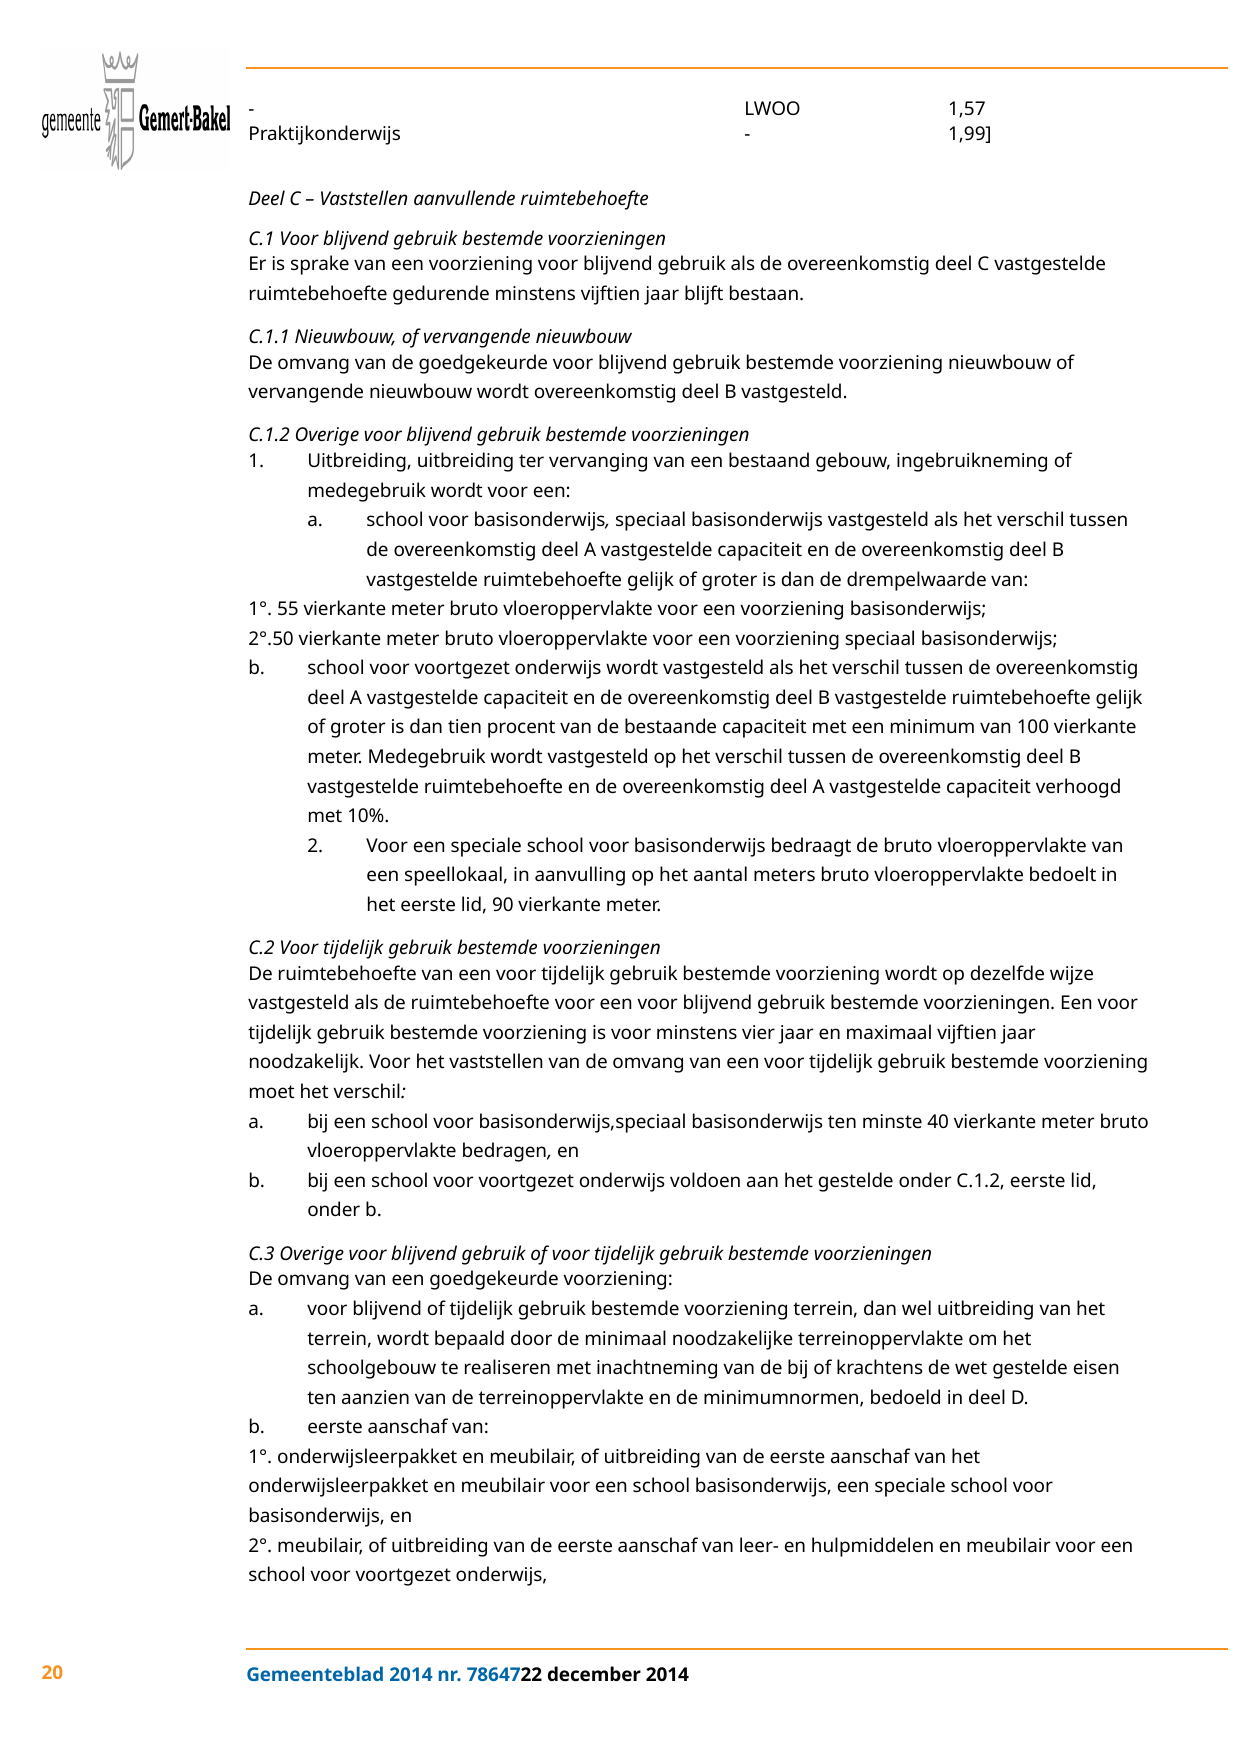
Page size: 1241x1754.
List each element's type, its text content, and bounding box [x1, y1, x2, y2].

table_cell Praktijkonderwijs [248, 121, 744, 146]
text Er is sprake van een voorziening voor blijvend gebruik als de overeenkomstig deel C vastgestelde ruimtebehoefte gedurende minstens vijftien jaar blijft bestaan. [248, 251, 1152, 306]
text De omvang van de goedgekeurde voor blijvend gebruik bestemde voorziening nieuwbouw of vervangende nieuwbouw wordt overeenkomstig deel B vastgesteld. [248, 349, 1152, 404]
text C.3 Overige voor blijvend gebruik of voor tijdelijk gebruik bestemde voorzieningen [248, 1240, 1152, 1266]
list voor blijvend of tijdelijk gebruik bestemde voorziening terrein, dan wel uitbreiding van het terrein, wordt bepaald door de minimaal noodzakelijke terreinoppervlakte om het schoolgebouw te realiseren met inachtneming van de bij of krachtens de wet gestelde eisen ten aanzien van de terreinoppervlakte en de minimumnormen, bedoeld in deel D. [248, 1295, 1152, 1409]
text De ruimtebehoefte van een voor tijdelijk gebruik bestemde voorziening wordt op dezelfde wijze vastgesteld als de ruimtebehoefte voor een voor blijvend gebruik bestemde voorzieningen. Een voor tijdelijk gebruik bestemde voorziening is voor minstens vier jaar en maximaal vijftien jaar noodzakelijk. Voor het vaststellen van de omvang van een voor tijdelijk gebruik bestemde voorziening moet het verschil: [248, 960, 1152, 1104]
text Deel C – Vaststellen aanvullende ruimtebehoefte [248, 186, 1152, 211]
list school voor voortgezet onderwijs wordt vastgesteld als het verschil tussen de overeenkomstig deel A vastgestelde capaciteit en de overeenkomstig deel B vastgestelde ruimtebehoefte gelijk of groter is dan tien procent van de bestaande capaciteit met een minimum van 100 vierkante meter. Medegebruik wordt vastgesteld op het verschil tussen de overeenkomstig deel B vastgestelde ruimtebehoefte en de overeenkomstig deel A vastgestelde capaciteit verhoogd met 10%. [248, 654, 1152, 828]
text C.2 Voor tijdelijk gebruik bestemde voorzieningen [248, 934, 1152, 960]
picture [41, 47, 231, 172]
table_cell - [744, 121, 948, 146]
list bij een school voor basisonderwijs,speciaal basisonderwijs ten minste 40 vierkante meter bruto vloeroppervlakte bedragen, en [248, 1108, 1152, 1163]
table_cell LWOO [744, 95, 948, 121]
text 2°. meubilair, of uitbreiding van de eerste aanschaf van leer- en hulpmiddelen en meubilair voor een school voor voortgezet onderwijs, [248, 1532, 1152, 1587]
list bij een school voor voortgezet onderwijs voldoen aan het gestelde onder C.1.2, eerste lid, onder b. [248, 1167, 1152, 1222]
list eerste aanschaf van: [248, 1413, 1152, 1439]
text De omvang van een goedgekeurde voorziening: [248, 1266, 1152, 1291]
text 1°. 55 vierkante meter bruto vloeroppervlakte voor een voorziening basisonderwijs; [248, 595, 1152, 621]
list school voor basisonderwijs, speciaal basisonderwijs vastgesteld als het verschil tussen de overeenkomstig deel A vastgestelde capaciteit en de overeenkomstig deel B vastgestelde ruimtebehoefte gelijk of groter is dan de drempelwaarde van: [307, 507, 1152, 591]
table_cell 1,57 [948, 95, 1152, 121]
text C.1 Voor blijvend gebruik bestemde voorzieningen [248, 225, 1152, 251]
table_cell - [248, 95, 744, 121]
list Voor een speciale school voor basisonderwijs bedraagt de bruto vloeroppervlakte van een speellokaal, in aanvulling op het aantal meters bruto vloeroppervlakte bedoelt in het eerste lid, 90 vierkante meter. [307, 832, 1152, 917]
text 2°.50 vierkante meter bruto vloeroppervlakte voor een voorziening speciaal basisonderwijs; [248, 625, 1152, 651]
table_cell 1,99] [948, 121, 1152, 146]
text C.1.2 Overige voor blijvend gebruik bestemde voorzieningen [248, 422, 1152, 447]
text 1°. onderwijsleerpakket en meubilair, of uitbreiding van de eerste aanschaf van het onderwijsleerpakket en meubilair voor een school basisonderwijs, een speciale school voor basisonderwijs, en [248, 1443, 1152, 1528]
list Uitbreiding, uitbreiding ter vervanging van een bestaand gebouw, ingebruikneming of medegebruik wordt voor een: [248, 447, 1152, 503]
text C.1.1 Nieuwbouw, of vervangende nieuwbouw [248, 323, 1152, 349]
